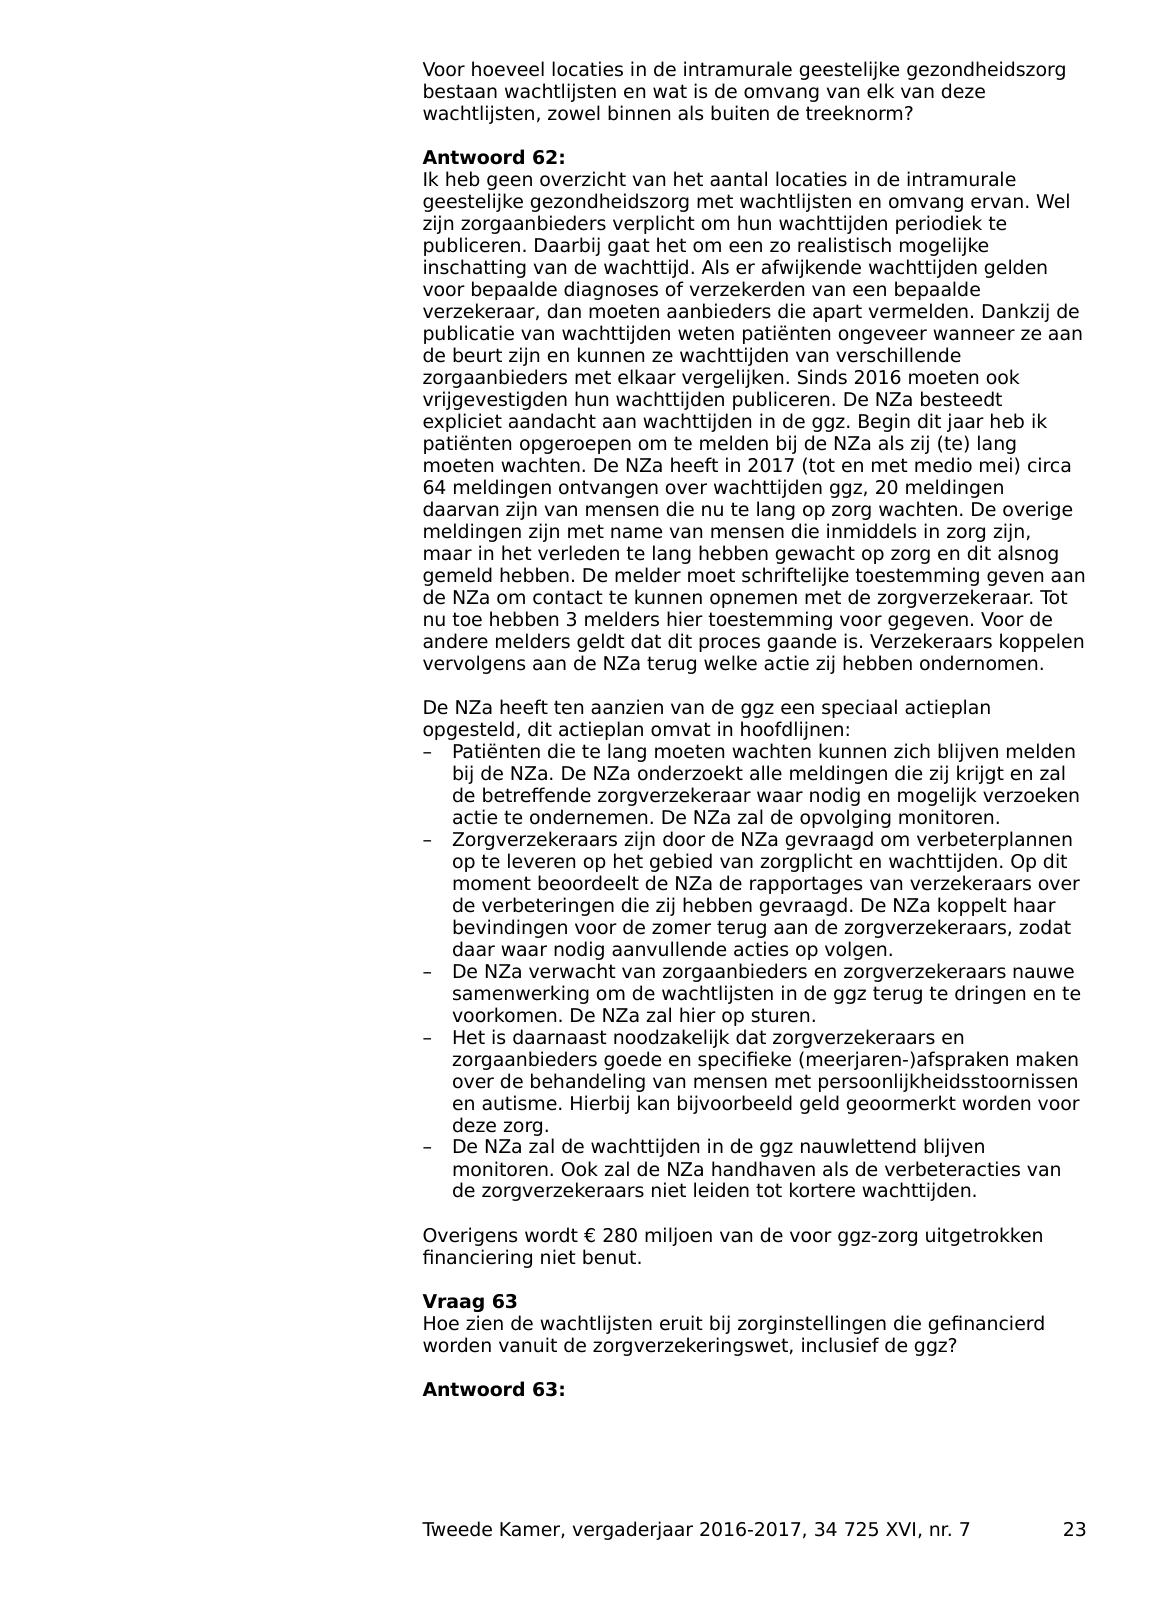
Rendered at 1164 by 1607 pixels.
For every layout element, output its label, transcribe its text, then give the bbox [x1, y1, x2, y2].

text – De NZa zal de wachttijden in de ggz nauwlettend blijven monitoren. Ook zal de NZa handhaven als de verbeteracties van de zorgverzekeraars niet leiden tot kortere wachttijden. [422, 1136, 1087, 1202]
text – De NZa verwacht van zorgaanbieders en zorgverzekeraars nauwe samenwerking om de wachtlijsten in de ggz terug te dringen en te voorkomen. De NZa zal hier op sturen. [422, 961, 1087, 1027]
text Overigens wordt € 280 miljoen van de voor ggz-zorg uitgetrokken financiering niet benut. [422, 1224, 1087, 1268]
text De NZa heeft ten aanzien van de ggz een speciaal actieplan opgesteld, dit actieplan omvat in hoofdlijnen: [422, 697, 1087, 741]
text – Zorgverzekeraars zijn door de NZa gevraagd om verbeterplannen op te leveren op het gebied van zorgplicht en wachttijden. Op dit moment beoordeelt de NZa de rapportages van verzekeraars over de verbeteringen die zij hebben gevraagd. De NZa koppelt haar bevindingen voor de zomer terug aan de zorgverzekeraars, zodat daar waar nodig aanvullende acties op volgen. [422, 829, 1087, 961]
text – Het is daarnaast noodzakelijk dat zorgverzekeraars en zorgaanbieders goede en specifieke (meerjaren-)afspraken maken over de behandeling van mensen met persoonlijkheidsstoornissen en autisme. Hierbij kan bijvoorbeeld geld geoormerkt worden voor deze zorg. [422, 1027, 1087, 1136]
text Antwoord 62: [422, 147, 1087, 169]
text Voor hoeveel locaties in de intramurale geestelijke gezondheidszorg bestaan wachtlijsten en wat is de omvang van elk van deze wachtlijsten, zowel binnen als buiten de treeknorm? [422, 59, 1087, 125]
text Ik heb geen overzicht van het aantal locaties in de intramurale geestelijke gezondheidszorg met wachtlijsten en omvang ervan. Wel zijn zorgaanbieders verplicht om hun wachttijden periodiek te publiceren. Daarbij gaat het om een zo realistisch mogelijke inschatting van de wachttijd. Als er afwijkende wachttijden gelden voor bepaalde diagnoses of verzekerden van een bepaalde verzekeraar, dan moeten aanbieders die apart vermelden. Dankzij de publicatie van wachttijden weten patiënten ongeveer wanneer ze aan de beurt zijn en kunnen ze wachttijden van verschillende zorgaanbieders met elkaar vergelijken. Sinds 2016 moeten ook vrijgevestigden hun wachttijden publiceren. De NZa besteedt expliciet aandacht aan wachttijden in de ggz. Begin dit jaar heb ik patiënten opgeroepen om te melden bij de NZa als zij (te) lang moeten wachten. De NZa heeft in 2017 (tot en met medio mei) circa 64 meldingen ontvangen over wachttijden ggz, 20 meldingen daarvan zijn van mensen die nu te lang op zorg wachten. De overige meldingen zijn met name van mensen die inmiddels in zorg zijn, maar in het verleden te lang hebben gewacht op zorg en dit alsnog gemeld hebben. De melder moet schriftelijke toestemming geven aan de NZa om contact te kunnen opnemen met de zorgverzekeraar. Tot nu toe hebben 3 melders hier toestemming voor gegeven. Voor de andere melders geldt dat dit proces gaande is. Verzekeraars koppelen vervolgens aan de NZa terug welke actie zij hebben ondernomen. [422, 169, 1087, 675]
text Hoe zien de wachtlijsten eruit bij zorginstellingen die gefinancierd worden vanuit de zorgverzekeringswet, inclusief de ggz? [422, 1313, 1087, 1357]
text Antwoord 63: [422, 1379, 1087, 1401]
text – Patiënten die te lang moeten wachten kunnen zich blijven melden bij de NZa. De NZa onderzoekt alle meldingen die zij krijgt en zal de betreffende zorgverzekeraar waar nodig en mogelijk verzoeken actie te ondernemen. De NZa zal de opvolging monitoren. [422, 741, 1087, 829]
text Vraag 63 [422, 1291, 1087, 1313]
